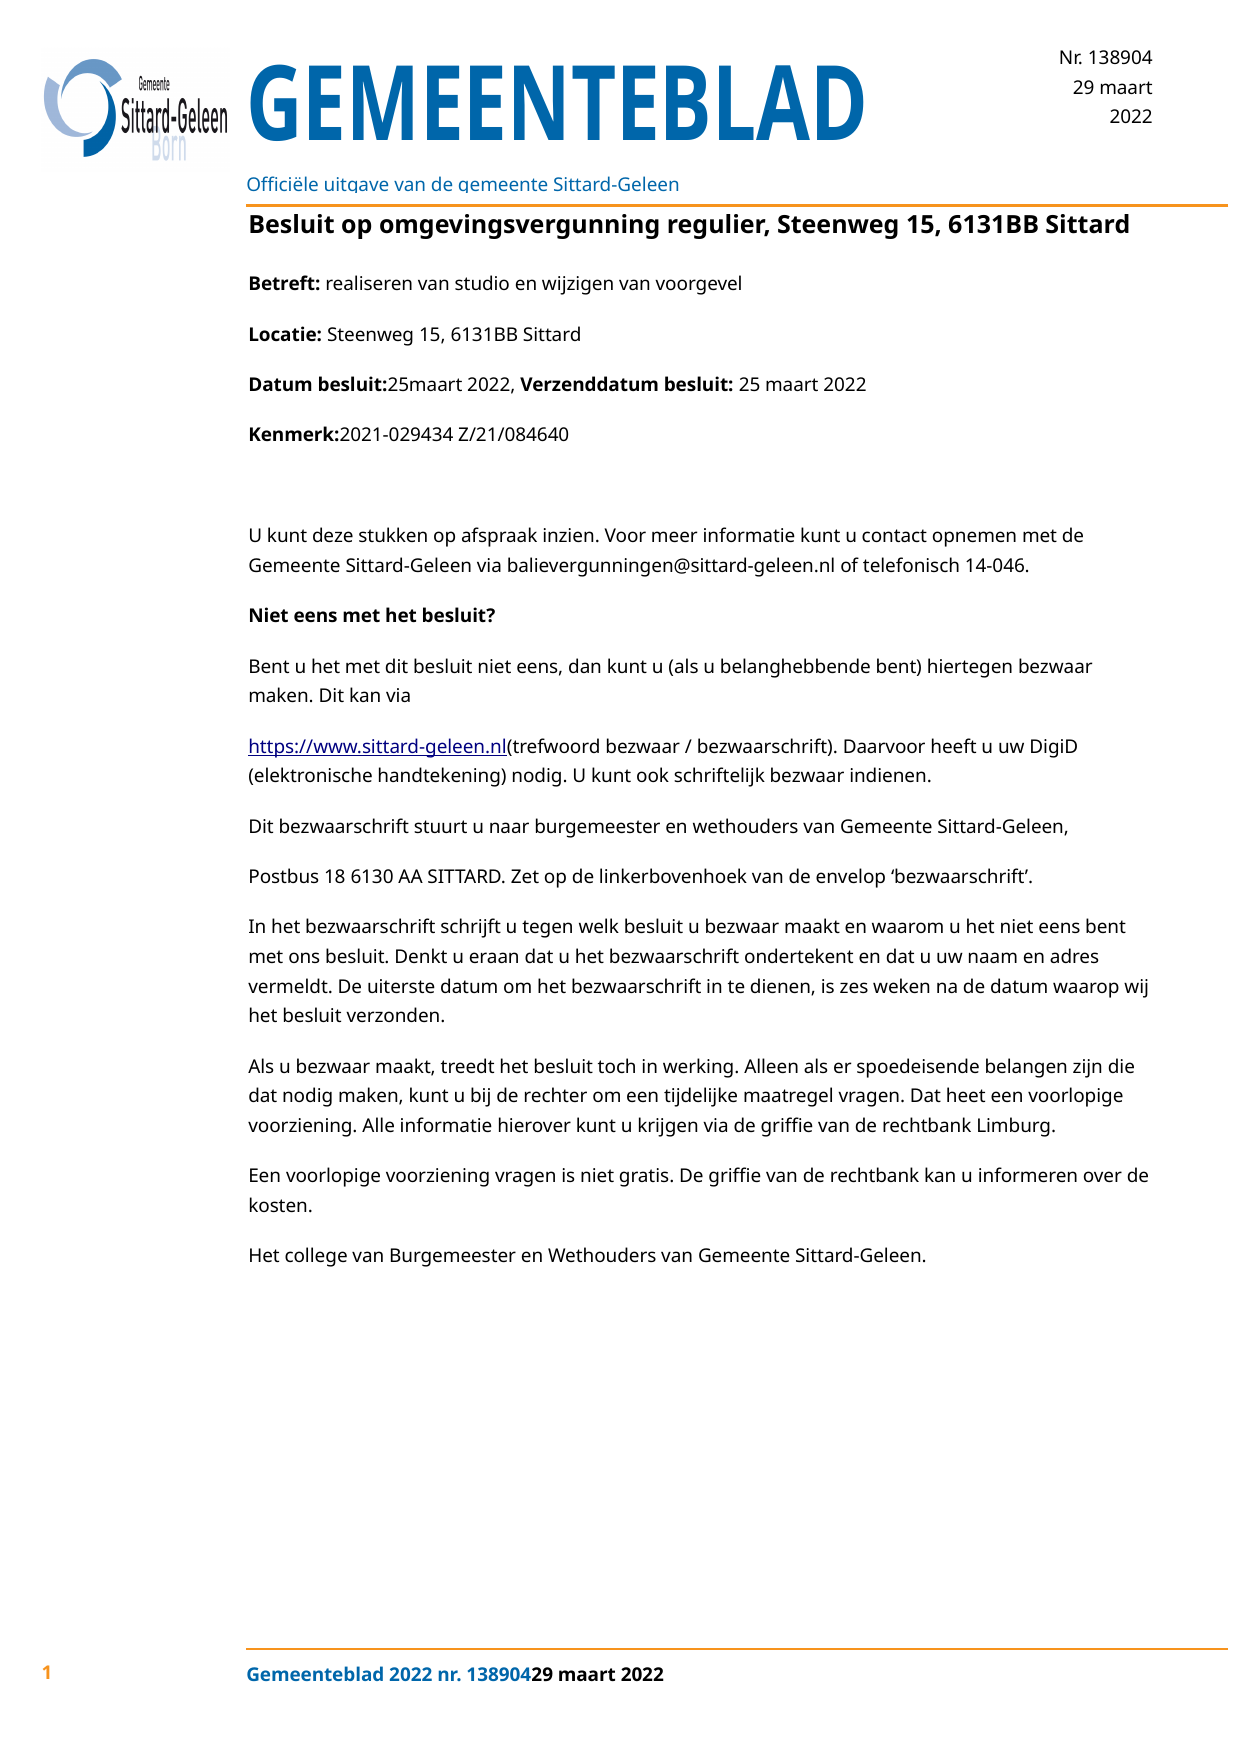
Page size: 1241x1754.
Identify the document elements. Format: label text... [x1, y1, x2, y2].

text Locatie: Steenweg 15, 6131BB Sittard [248, 321, 1152, 346]
text Kenmerk:2021-029434 Z/21/084640 [248, 422, 1152, 447]
text In het bezwaarschrift schrijft u tegen welk besluit u bezwaar maakt en waarom u het niet eens bent met ons besluit. Denkt u eraan dat u het bezwaarschrift ondertekent en dat u uw naam en adres vermeldt. De uiterste datum om het bezwaarschrift in te dienen, is zes weken na de datum waarop wij het besluit verzonden. [248, 914, 1152, 1028]
text Niet eens met het besluit? [248, 602, 1152, 628]
text Datum besluit:25maart 2022, Verzenddatum besluit: 25 maart 2022 [248, 371, 1152, 397]
text Besluit op omgevingsvergunning regulier, Steenweg 15, 6131BB Sittard [248, 207, 1152, 241]
text Een voorlopige voorziening vragen is niet gratis. De griffie van de rechtbank kan u informeren over de kosten. [248, 1162, 1152, 1218]
text Betreft: realiseren van studio en wijzigen van voorgevel [248, 270, 1152, 296]
text Als u bezwaar maakt, treedt het besluit toch in werking. Alleen als er spoedeisende belangen zijn die dat nodig maken, kunt u bij de rechter om een tijdelijke maatregel vragen. Dat heet een voorlopige voorziening. Alle informatie hierover kunt u krijgen via de griffie van de rechtbank Limburg. [248, 1053, 1152, 1138]
text Postbus 18 6130 AA SITTARD. Zet op de linkerbovenhoek van de envelop ‘bezwaarschrift’. [248, 863, 1152, 889]
text https://www.sittard-geleen.nl(trefwoord bezwaar / bezwaarschrift). Daarvoor heeft u uw DigiD (elektronische handtekening) nodig. U kunt ook schriftelijk bezwaar indienen. [248, 733, 1152, 788]
text Dit bezwaarschrift stuurt u naar burgemeester en wethouders van Gemeente Sittard-Geleen, [248, 813, 1152, 838]
picture [41, 47, 231, 172]
text Het college van Burgemeester en Wethouders van Gemeente Sittard-Geleen. [248, 1242, 1152, 1268]
text Bent u het met dit besluit niet eens, dan kunt u (als u belanghebbende bent) hiertegen bezwaar maken. Dit kan via [248, 653, 1152, 708]
text U kunt deze stukken op afspraak inzien. Voor meer informatie kunt u contact opnemen met de Gemeente Sittard-Geleen via balievergunningen@sittard-geleen.nl of telefonisch 14-046. [248, 522, 1152, 578]
